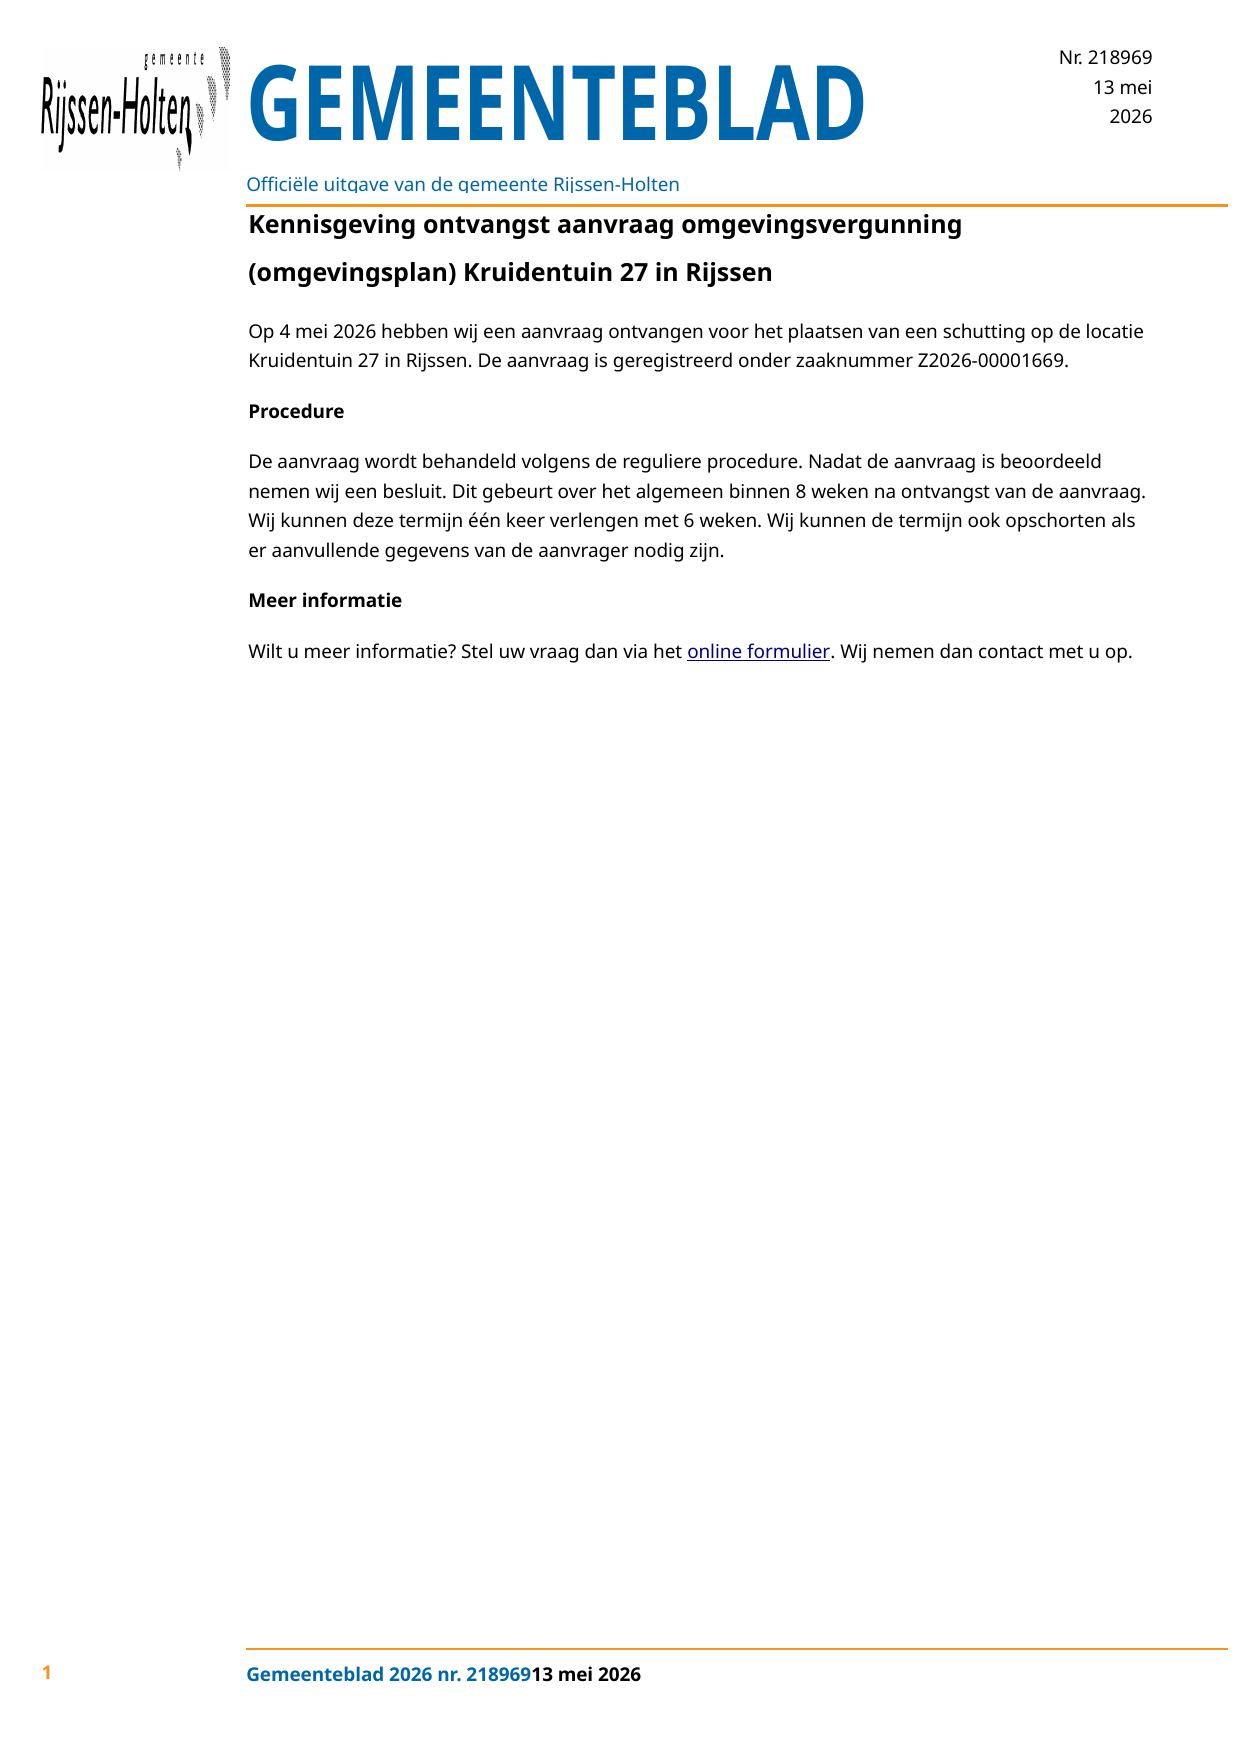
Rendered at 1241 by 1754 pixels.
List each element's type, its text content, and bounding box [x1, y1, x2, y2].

picture [41, 47, 231, 172]
text Op 4 mei 2026 hebben wij een aanvraag ontvangen voor het plaatsen van een schutting op de locatie Kruidentuin 27 in Rijssen. De aanvraag is geregistreerd onder zaaknummer Z2026-00001669. [248, 318, 1152, 373]
text Procedure [248, 398, 1152, 424]
text Wilt u meer informatie? Stel uw vraag dan via het online formulier. Wij nemen dan contact met u op. [248, 638, 1152, 664]
text De aanvraag wordt behandeld volgens de reguliere procedure. Nadat de aanvraag is beoordeeld nemen wij een besluit. Dit gebeurt over het algemeen binnen 8 weken na ontvangst van de aanvraag. Wij kunnen deze termijn één keer verlengen met 6 weken. Wij kunnen de termijn ook opschorten als er aanvullende gegevens van de aanvrager nodig zijn. [248, 448, 1152, 563]
text Meer informatie [248, 587, 1152, 613]
text Kennisgeving ontvangst aanvraag omgevingsvergunning (omgevingsplan) Kruidentuin 27 in Rijssen [248, 207, 1152, 288]
